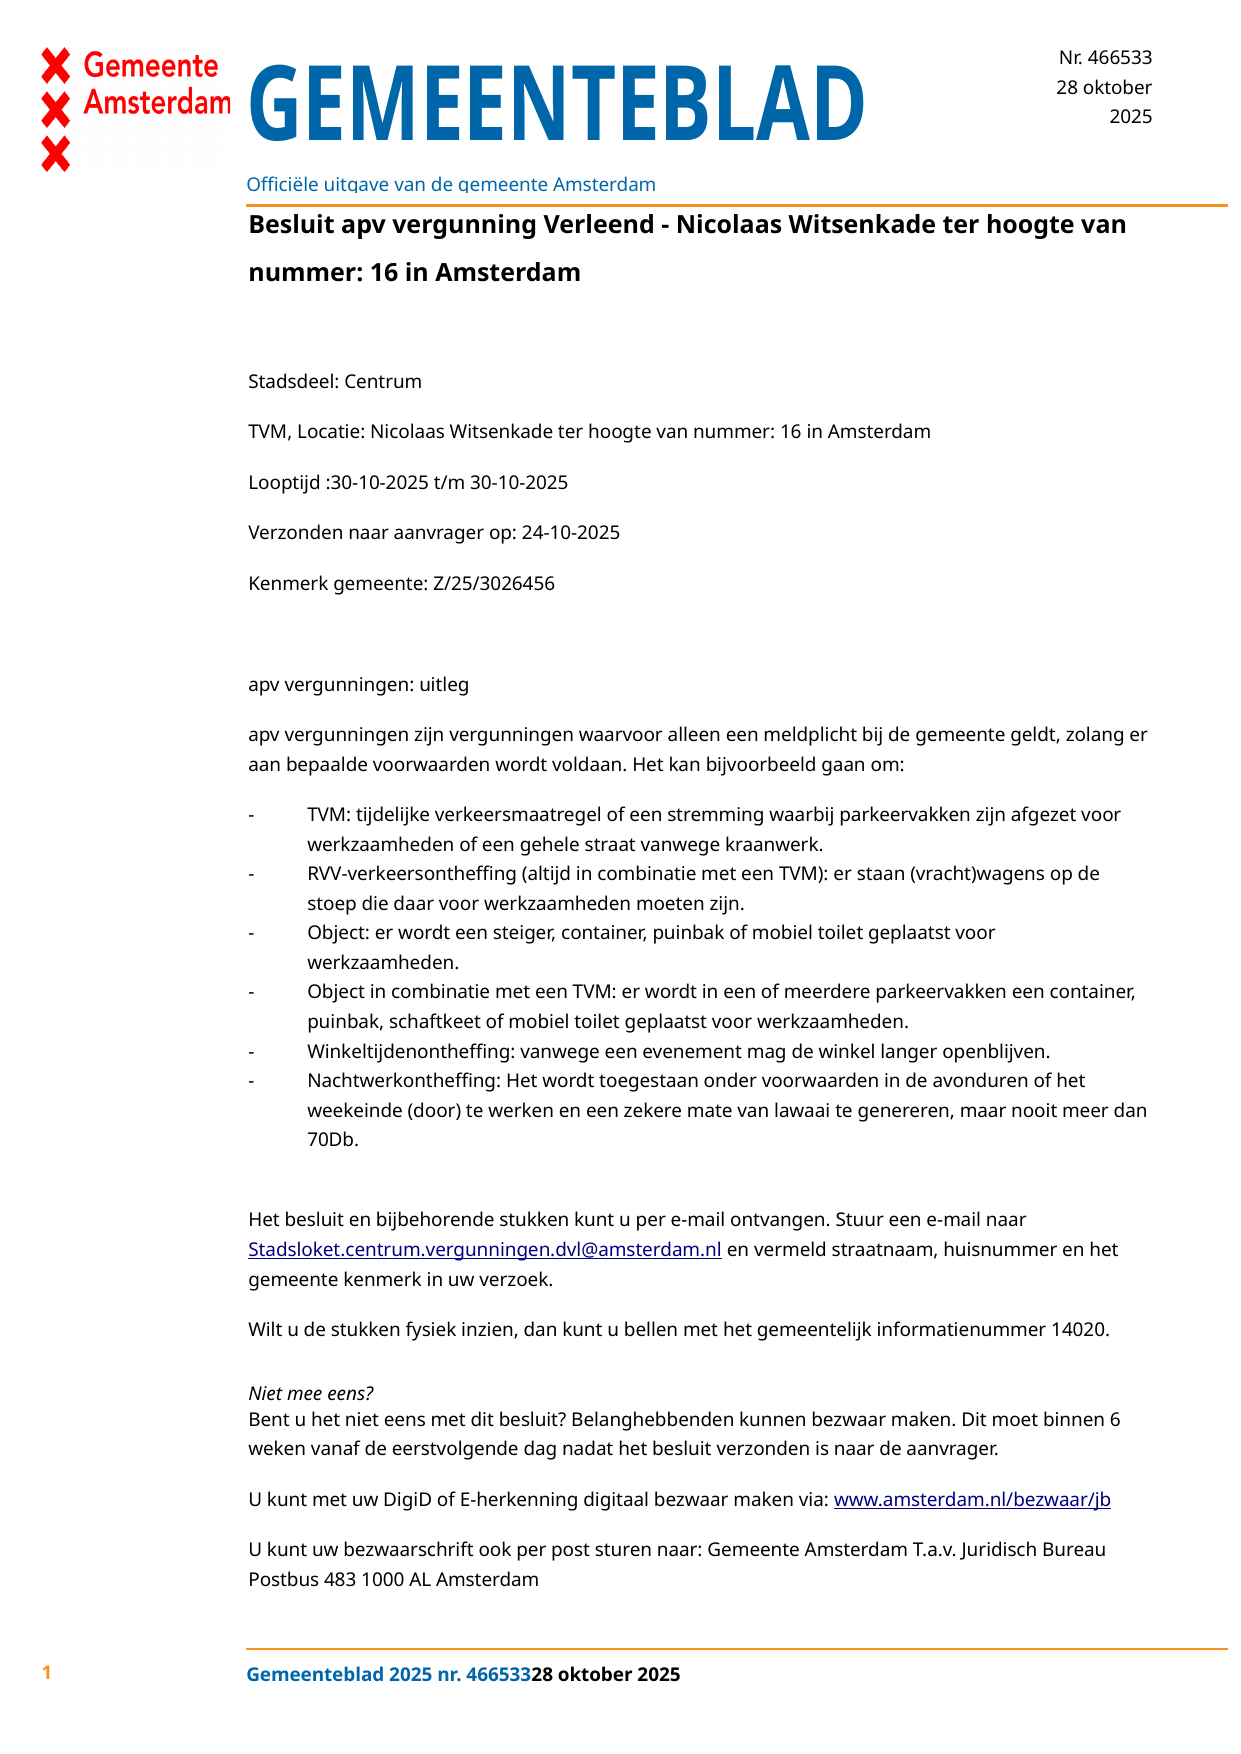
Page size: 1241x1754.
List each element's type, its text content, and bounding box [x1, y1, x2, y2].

text apv vergunningen zijn vergunningen waarvoor alleen een meldplicht bij de gemeente geldt, zolang er aan bepaalde voorwaarden wordt voldaan. Het kan bijvoorbeeld gaan om: [248, 721, 1152, 777]
list Nachtwerkontheffing: Het wordt toegestaan onder voorwaarden in de avonduren of het weekeinde (door) te werken en een zekere mate van lawaai te genereren, maar nooit meer dan 70Db. [248, 1067, 1152, 1152]
text U kunt uw bezwaarschrift ook per post sturen naar: Gemeente Amsterdam T.a.v. Juridisch Bureau Postbus 483 1000 AL Amsterdam [248, 1536, 1152, 1592]
list Object in combinatie met een TVM: er wordt in een of meerdere parkeervakken een container, puinbak, schaftkeet of mobiel toilet geplaatst voor werkzaamheden. [248, 979, 1152, 1034]
text Stadsdeel: Centrum [248, 368, 1152, 394]
list Object: er wordt een steiger, container, puinbak of mobiel toilet geplaatst voor werkzaamheden. [248, 919, 1152, 975]
text Bent u het niet eens met dit besluit? Belanghebbenden kunnen bezwaar maken. Dit moet binnen 6 weken vanaf de eerstvolgende dag nadat het besluit verzonden is naar de aanvrager. [248, 1406, 1152, 1461]
list TVM: tijdelijke verkeersmaatregel of een stremming waarbij parkeervakken zijn afgezet voor werkzaamheden of een gehele straat vanwege kraanwerk. [248, 801, 1152, 857]
text Looptijd :30-10-2025 t/m 30-10-2025 [248, 469, 1152, 495]
text TVM, Locatie: Nicolaas Witsenkade ter hoogte van nummer: 16 in Amsterdam [248, 419, 1152, 444]
text Besluit apv vergunning Verleend - Nicolaas Witsenkade ter hoogte van nummer: 16 in Amsterdam [248, 207, 1152, 288]
list Winkeltijdenontheffing: vanwege een evenement mag de winkel langer openblijven. [248, 1038, 1152, 1064]
text Niet mee eens? [248, 1380, 1152, 1406]
text Wilt u de stukken fysiek inzien, dan kunt u bellen met het gemeentelijk informatienummer 14020. [248, 1316, 1152, 1342]
text Kenmerk gemeente: Z/25/3026456 [248, 570, 1152, 596]
text apv vergunningen: uitleg [248, 671, 1152, 697]
list RVV-verkeersontheffing (altijd in combinatie met een TVM): er staan (vracht)wagens op de stoep die daar voor werkzaamheden moeten zijn. [248, 860, 1152, 916]
text U kunt met uw DigiD of E-herkenning digitaal bezwaar maken via: www.amsterdam.nl/bezwaar/jb [248, 1486, 1152, 1512]
picture [41, 47, 231, 172]
text Het besluit en bijbehorende stukken kunt u per e-mail ontvangen. Stuur een e-mail naar Stadsloket.centrum.vergunningen.dvl@amsterdam.nl en vermeld straatnaam, huisnummer en het gemeente kenmerk in uw verzoek. [248, 1207, 1152, 1292]
text Verzonden naar aanvrager op: 24-10-2025 [248, 519, 1152, 545]
